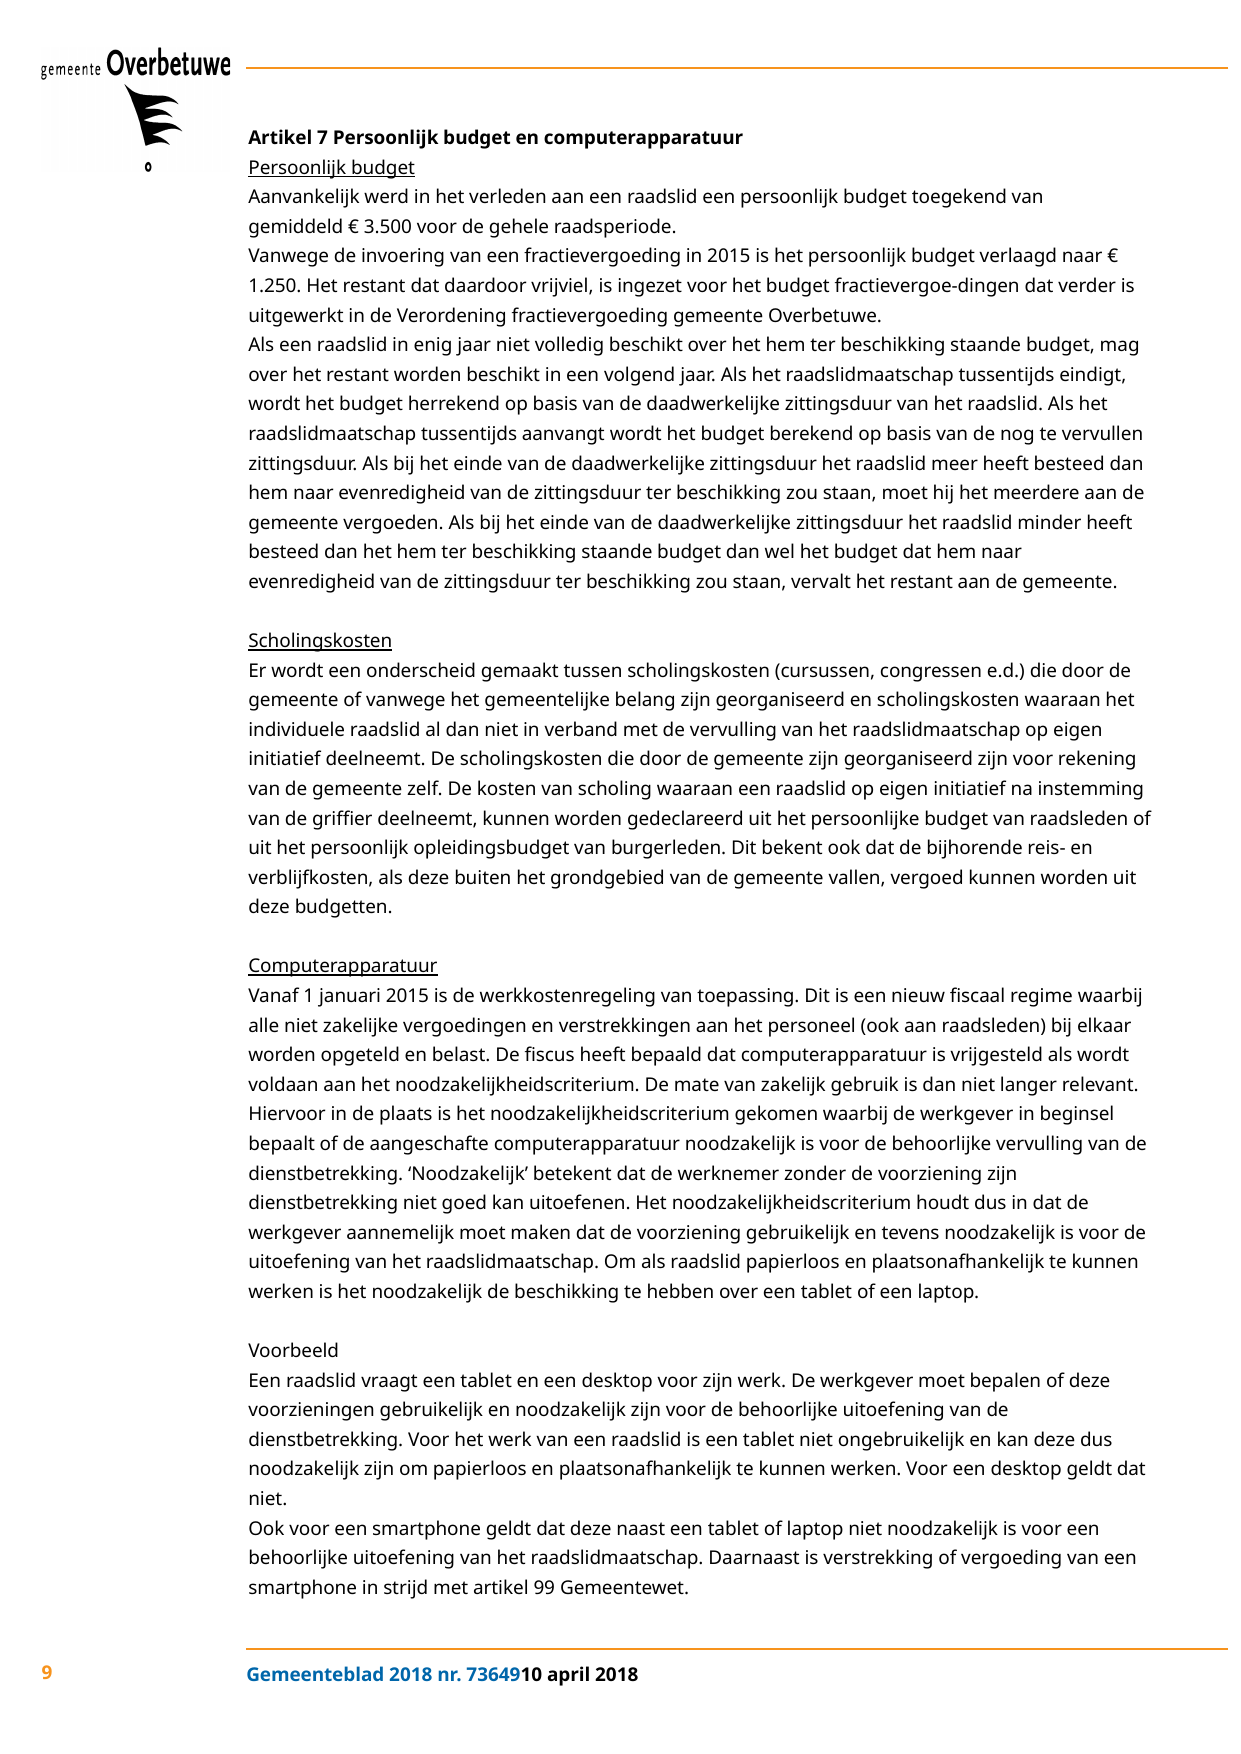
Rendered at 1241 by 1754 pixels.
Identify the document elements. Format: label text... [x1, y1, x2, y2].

text gemiddeld € 3.500 voor de gehele raadsperiode. [248, 213, 1152, 239]
text Er wordt een onderscheid gemaakt tussen scholingskosten (cursussen, congressen e.d.) die door de gemeente of vanwege het gemeentelijke belang zijn georganiseerd en scholingskosten waaraan het individuele raadslid al dan niet in verband met de vervulling van het raadslidmaatschap op eigen initiatief deelneemt. De scholingskosten die door de gemeente zijn georganiseerd zijn voor rekening van de gemeente zelf. De kosten van scholing waaraan een raadslid op eigen initiatief na instemming van de griffier deelneemt, kunnen worden gedeclareerd uit het persoonlijke budget van raadsleden of uit het persoonlijk opleidingsbudget van burgerleden. Dit bekent ook dat de bijhorende reis- en verblijfkosten, als deze buiten het grondgebied van de gemeente vallen, vergoed kunnen worden uit deze budgetten. [248, 657, 1152, 919]
text Artikel 7 Persoonlijk budget en computerapparatuur [248, 124, 1152, 150]
text Vanwege de invoering van een fractievergoeding in 2015 is het persoonlijk budget verlaagd naar € 1.250. Het restant dat daardoor vrijviel, is ingezet voor het budget fractievergoe-dingen dat verder is uitgewerkt in de Verordening fractievergoeding gemeente Overbetuwe. [248, 243, 1152, 328]
text Voorbeeld [248, 1337, 1152, 1363]
text Ook voor een smartphone geldt dat deze naast een tablet of laptop niet noodzakelijk is voor een behoorlijke uitoefening van het raadslidmaatschap. Daarnaast is verstrekking of vergoeding van een smartphone in strijd met artikel 99 Gemeentewet. [248, 1515, 1152, 1600]
text Persoonlijk budget [248, 154, 1152, 180]
text Als een raadslid in enig jaar niet volledig beschikt over het hem ter beschikking staande budget, mag over het restant worden beschikt in een volgend jaar. Als het raadslidmaatschap tussentijds eindigt, wordt het budget herrekend op basis van de daadwerkelijke zittingsduur van het raadslid. Als het raadslidmaatschap tussentijds aanvangt wordt het budget berekend op basis van de nog te vervullen zittingsduur. Als bij het einde van de daadwerkelijke zittingsduur het raadslid meer heeft besteed dan hem naar evenredigheid van de zittingsduur ter beschikking zou staan, moet hij het meerdere aan de gemeente vergoeden. Als bij het einde van de daadwerkelijke zittingsduur het raadslid minder heeft besteed dan het hem ter beschikking staande budget dan wel het budget dat hem naar evenredigheid van de zittingsduur ter beschikking zou staan, vervalt het restant aan de gemeente. [248, 331, 1152, 594]
picture [41, 47, 231, 172]
text Scholingskosten [248, 627, 1152, 653]
text Aanvankelijk werd in het verleden aan een raadslid een persoonlijk budget toegekend van [248, 183, 1152, 209]
text Vanaf 1 januari 2015 is de werkkostenregeling van toepassing. Dit is een nieuw fiscaal regime waarbij alle niet zakelijke vergoedingen en verstrekkingen aan het personeel (ook aan raadsleden) bij elkaar worden opgeteld en belast. De fiscus heeft bepaald dat computerapparatuur is vrijgesteld als wordt voldaan aan het noodzakelijkheidscriterium. De mate van zakelijk gebruik is dan niet langer relevant. Hiervoor in de plaats is het noodzakelijkheidscriterium gekomen waarbij de werkgever in beginsel bepaalt of de aangeschafte computerapparatuur noodzakelijk is voor de behoorlijke vervulling van de dienstbetrekking. ‘Noodzakelijk’ betekent dat de werknemer zonder de voorziening zijn dienstbetrekking niet goed kan uitoefenen. Het noodzakelijkheidscriterium houdt dus in dat de werkgever aannemelijk moet maken dat de voorziening gebruikelijk en tevens noodzakelijk is voor de uitoefening van het raadslidmaatschap. Om als raadslid papierloos en plaatsonafhankelijk te kunnen werken is het noodzakelijk de beschikking te hebben over een tablet of een laptop. [248, 982, 1152, 1304]
text Computerapparatuur [248, 953, 1152, 978]
text Een raadslid vraagt een tablet en een desktop voor zijn werk. De werkgever moet bepalen of deze voorzieningen gebruikelijk en noodzakelijk zijn voor de behoorlijke uitoefening van de dienstbetrekking. Voor het werk van een raadslid is een tablet niet ongebruikelijk en kan deze dus noodzakelijk zijn om papierloos en plaatsonafhankelijk te kunnen werken. Voor een desktop geldt dat niet. [248, 1367, 1152, 1511]
